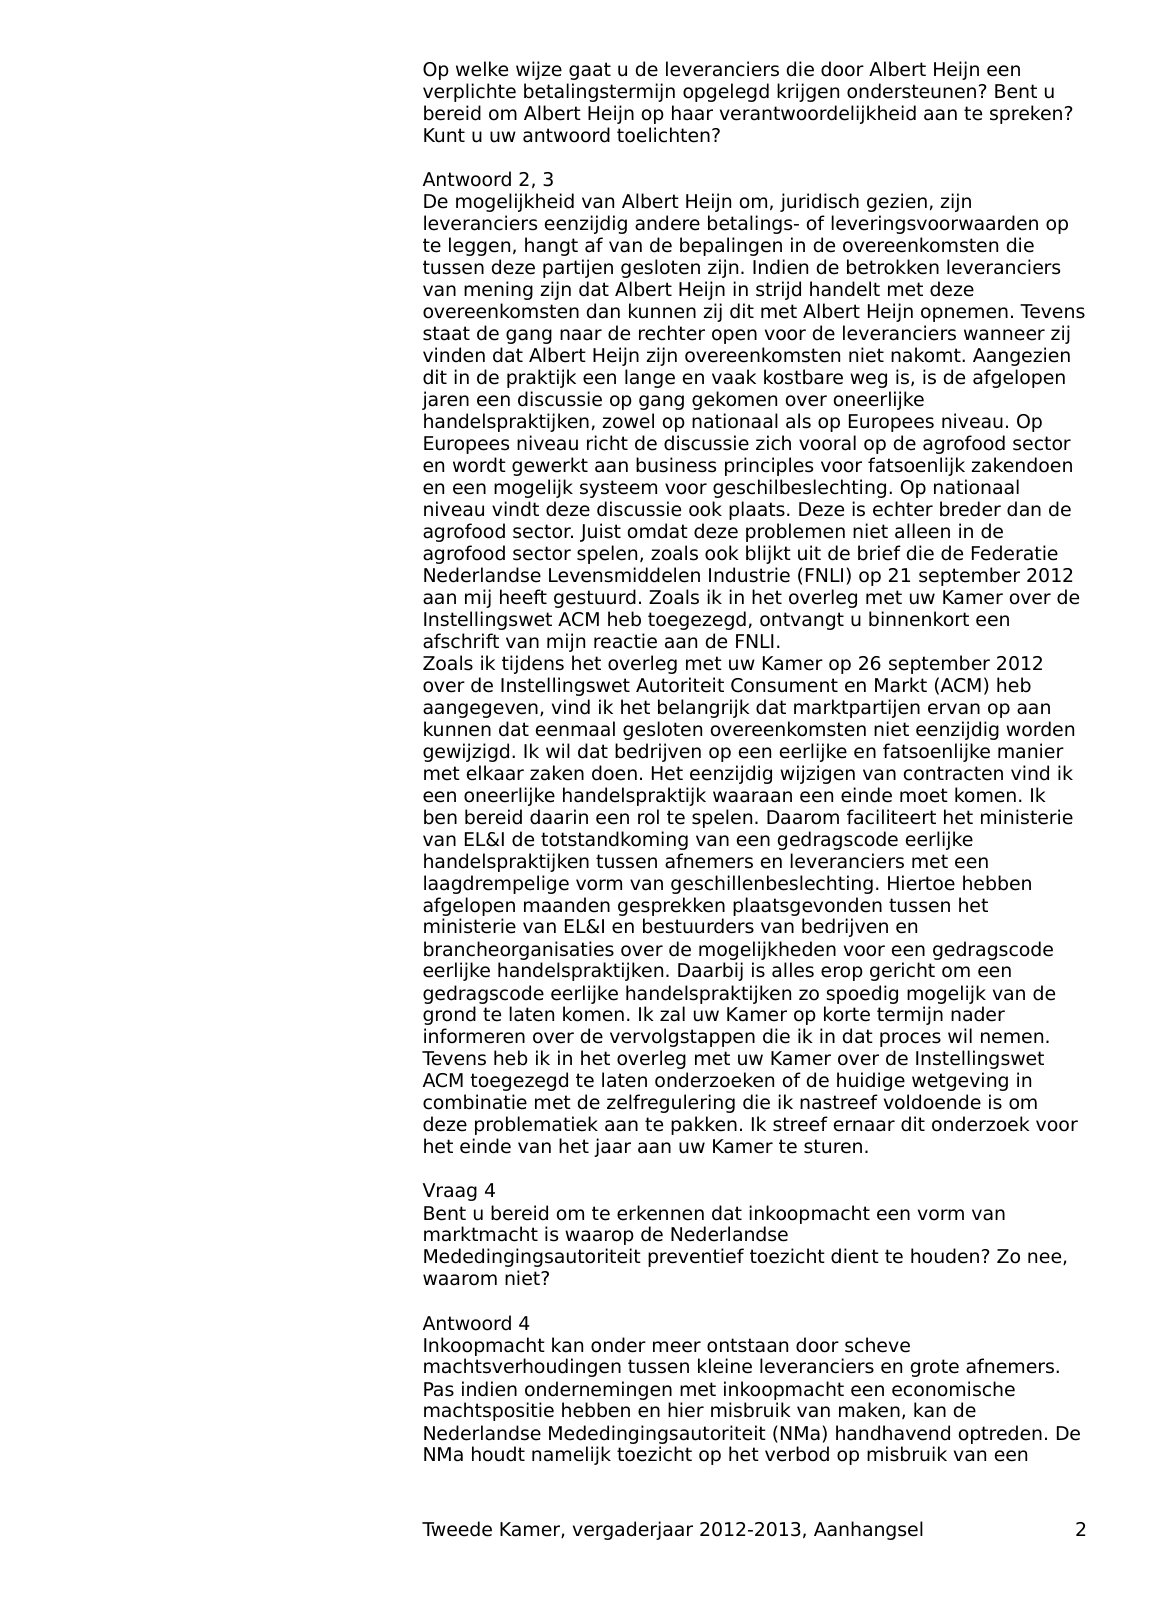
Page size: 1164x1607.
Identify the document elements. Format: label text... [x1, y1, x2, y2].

text Inkoopmacht kan onder meer ontstaan door scheve machtsverhoudingen tussen kleine leveranciers en grote afnemers. Pas indien ondernemingen met inkoopmacht een economische machtspositie hebben en hier misbruik van maken, kan de Nederlandse Mededingingsautoriteit (NMa) handhavend optreden. De NMa houdt namelijk toezicht op het verbod op misbruik van een [422, 1334, 1087, 1466]
text Op welke wijze gaat u de leveranciers die door Albert Heijn een verplichte betalingstermijn opgelegd krijgen ondersteunen? Bent u bereid om Albert Heijn op haar verantwoordelijkheid aan te spreken? Kunt u uw antwoord toelichten? [422, 59, 1087, 147]
text Zoals ik tijdens het overleg met uw Kamer op 26 september 2012 over de Instellingswet Autoriteit Consument en Markt (ACM) heb aangegeven, vind ik het belangrijk dat marktpartijen ervan op aan kunnen dat eenmaal gesloten overeenkomsten niet eenzijdig worden gewijzigd. Ik wil dat bedrijven op een eerlijke en fatsoenlijke manier met elkaar zaken doen. Het eenzijdig wijzigen van contracten vind ik een oneerlijke handelspraktijk waaraan een einde moet komen. Ik ben bereid daarin een rol te spelen. Daarom faciliteert het ministerie van EL&I de totstandkoming van een gedragscode eerlijke handelspraktijken tussen afnemers en leveranciers met een laagdrempelige vorm van geschillenbeslechting. Hiertoe hebben afgelopen maanden gesprekken plaatsgevonden tussen het ministerie van EL&I en bestuurders van bedrijven en brancheorganisaties over de mogelijkheden voor een gedragscode eerlijke handelspraktijken. Daarbij is alles erop gericht om een gedragscode eerlijke handelspraktijken zo spoedig mogelijk van de grond te laten komen. Ik zal uw Kamer op korte termijn nader informeren over de vervolgstappen die ik in dat proces wil nemen. Tevens heb ik in het overleg met uw Kamer over de Instellingswet ACM toegezegd te laten onderzoeken of de huidige wetgeving in combinatie met de zelfregulering die ik nastreef voldoende is om deze problematiek aan te pakken. Ik streef ernaar dit onderzoek voor het einde van het jaar aan uw Kamer te sturen. [422, 653, 1087, 1158]
text De mogelijkheid van Albert Heijn om, juridisch gezien, zijn leveranciers eenzijdig andere betalings- of leveringsvoorwaarden op te leggen, hangt af van de bepalingen in de overeenkomsten die tussen deze partijen gesloten zijn. Indien de betrokken leveranciers van mening zijn dat Albert Heijn in strijd handelt met deze overeenkomsten dan kunnen zij dit met Albert Heijn opnemen. Tevens staat de gang naar de rechter open voor de leveranciers wanneer zij vinden dat Albert Heijn zijn overeenkomsten niet nakomt. Aangezien dit in de praktijk een lange en vaak kostbare weg is, is de afgelopen jaren een discussie op gang gekomen over oneerlijke handelspraktijken, zowel op nationaal als op Europees niveau. Op Europees niveau richt de discussie zich vooral op de agrofood sector en wordt gewerkt aan business principles voor fatsoenlijk zakendoen en een mogelijk systeem voor geschilbeslechting. Op nationaal niveau vindt deze discussie ook plaats. Deze is echter breder dan de agrofood sector. Juist omdat deze problemen niet alleen in de agrofood sector spelen, zoals ook blijkt uit de brief die de Federatie Nederlandse Levensmiddelen Industrie (FNLI) op 21 september 2012 aan mij heeft gestuurd. Zoals ik in het overleg met uw Kamer over de Instellingswet ACM heb toegezegd, ontvangt u binnenkort een afschrift van mijn reactie aan de FNLI. [422, 191, 1087, 653]
text Vraag 4 [422, 1180, 1087, 1202]
text Bent u bereid om te erkennen dat inkoopmacht een vorm van marktmacht is waarop de Nederlandse Mededingingsautoriteit preventief toezicht dient te houden? Zo nee, waarom niet? [422, 1202, 1087, 1290]
text Antwoord 2, 3 [422, 169, 1087, 191]
text Antwoord 4 [422, 1312, 1087, 1334]
